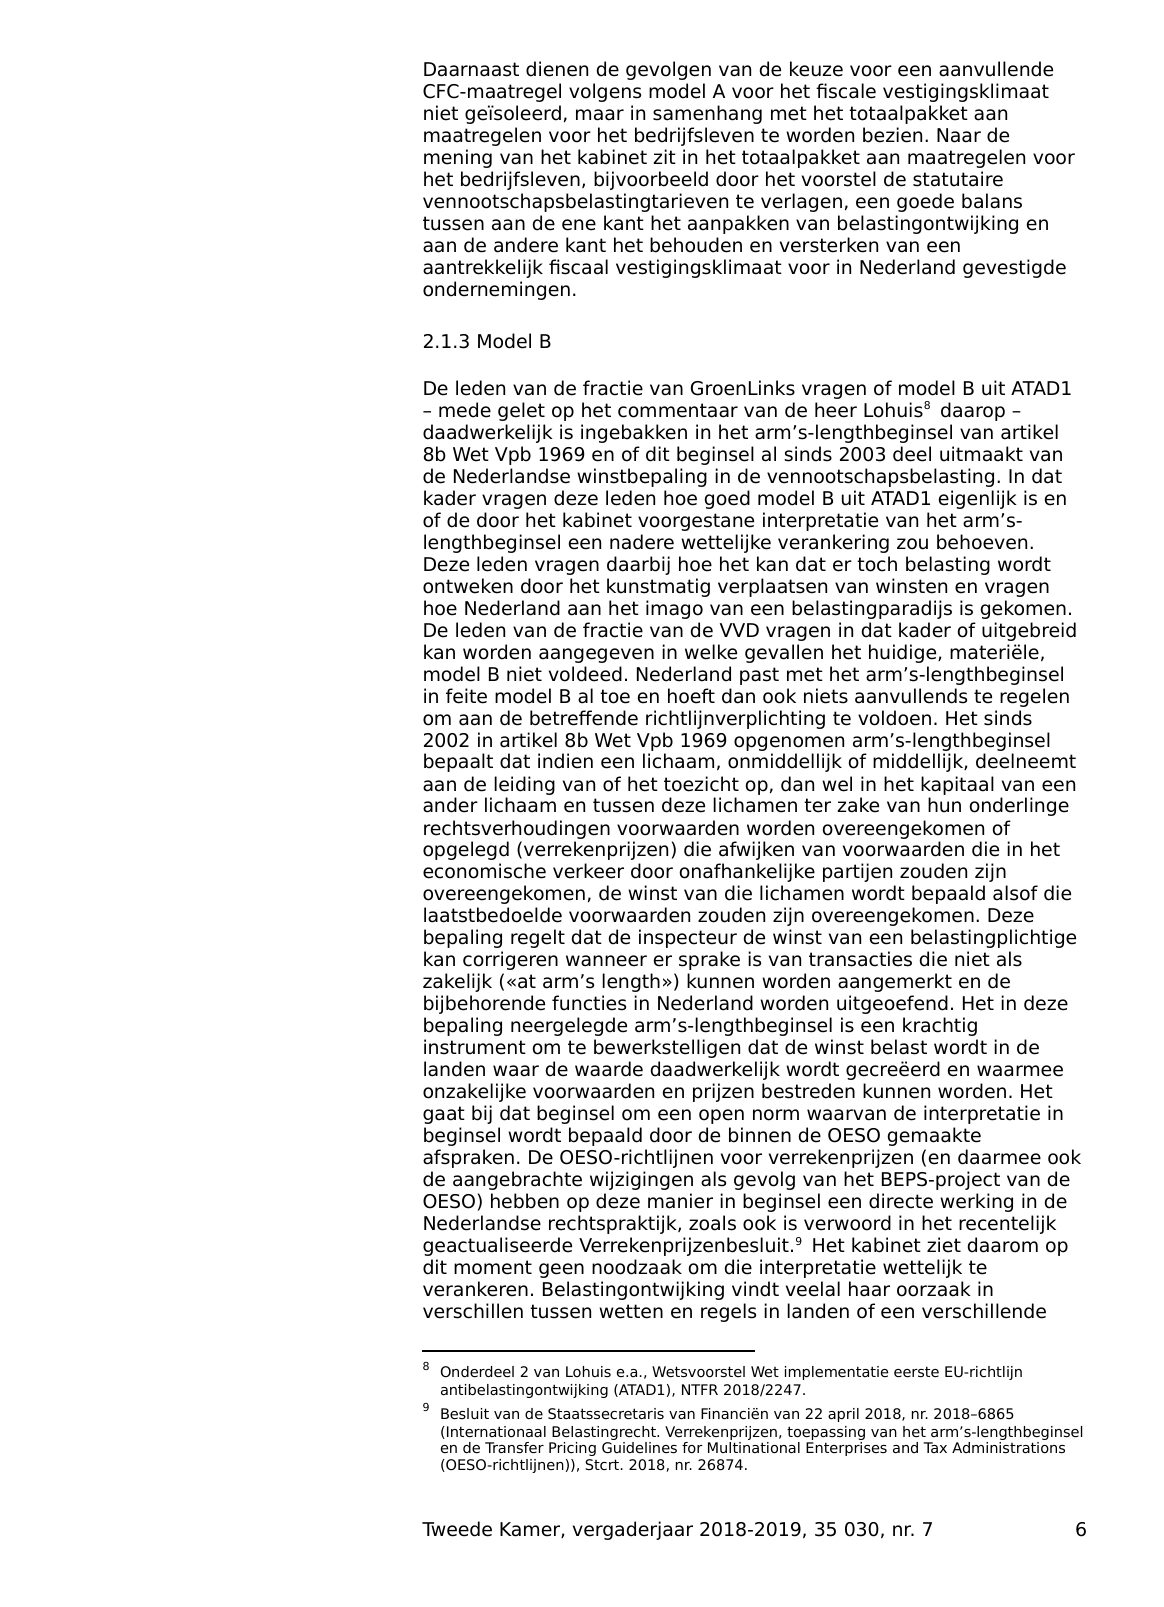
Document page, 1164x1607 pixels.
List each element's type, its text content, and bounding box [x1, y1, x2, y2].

text Daarnaast dienen de gevolgen van de keuze voor een aanvullende CFC-maatregel volgens model A voor het fiscale vestigingsklimaat niet geïsoleerd, maar in samenhang met het totaalpakket aan maatregelen voor het bedrijfsleven te worden bezien. Naar de mening van het kabinet zit in het totaalpakket aan maatregelen voor het bedrijfsleven, bijvoorbeeld door het voorstel de statutaire vennootschapsbelastingtarieven te verlagen, een goede balans tussen aan de ene kant het aanpakken van belastingontwijking en aan de andere kant het behouden en versterken van een aantrekkelijk fiscaal vestigingsklimaat voor in Nederland gevestigde ondernemingen. [422, 59, 1087, 301]
text Onderdeel 2 van Lohuis e.a., Wetsvoorstel Wet implementatie eerste EU-richtlijn antibelastingontwijking (ATAD1), NTFR 2018/2247. [422, 1360, 1087, 1399]
text Besluit van de Staatssecretaris van Financiën van 22 april 2018, nr. 2018–6865 (Internationaal Belastingrecht. Verrekenprijzen, toepassing van het arm’s-lengthbeginsel en de Transfer Pricing Guidelines for Multinational Enterprises and Tax Administrations (OESO-richtlijnen)), Stcrt. 2018, nr. 26874. [422, 1402, 1087, 1474]
text De leden van de fractie van GroenLinks vragen of model B uit ATAD1 – mede gelet op het commentaar van de heer Lohuis daarop – daadwerkelijk is ingebakken in het arm’s-lengthbeginsel van artikel 8b Wet Vpb 1969 en of dit beginsel al sinds 2003 deel uitmaakt van de Nederlandse winstbepaling in de vennootschapsbelasting. In dat kader vragen deze leden hoe goed model B uit ATAD1 eigenlijk is en of de door het kabinet voorgestane interpretatie van het arm’s-lengthbeginsel een nadere wettelijke verankering zou behoeven. Deze leden vragen daarbij hoe het kan dat er toch belasting wordt ontweken door het kunstmatig verplaatsen van winsten en vragen hoe Nederland aan het imago van een belastingparadijs is gekomen. De leden van de fractie van de VVD vragen in dat kader of uitgebreid kan worden aangegeven in welke gevallen het huidige, materiële, model B niet voldeed. Nederland past met het arm’s-lengthbeginsel in feite model B al toe en hoeft dan ook niets aanvullends te regelen om aan de betreffende richtlijnverplichting te voldoen. Het sinds 2002 in artikel 8b Wet Vpb 1969 opgenomen arm’s-lengthbeginsel bepaalt dat indien een lichaam, onmiddellijk of middellijk, deelneemt aan de leiding van of het toezicht op, dan wel in het kapitaal van een ander lichaam en tussen deze lichamen ter zake van hun onderlinge rechtsverhoudingen voorwaarden worden overeengekomen of opgelegd (verrekenprijzen) die afwijken van voorwaarden die in het economische verkeer door onafhankelijke partijen zouden zijn overeengekomen, de winst van die lichamen wordt bepaald alsof die laatstbedoelde voorwaarden zouden zijn overeengekomen. Deze bepaling regelt dat de inspecteur de winst van een belastingplichtige kan corrigeren wanneer er sprake is van transacties die niet als zakelijk («at arm’s length») kunnen worden aangemerkt en de bijbehorende functies in Nederland worden uitgeoefend. Het in deze bepaling neergelegde arm’s-lengthbeginsel is een krachtig instrument om te bewerkstelligen dat de winst belast wordt in de landen waar de waarde daadwerkelijk wordt gecreëerd en waarmee onzakelijke voorwaarden en prijzen bestreden kunnen worden. Het gaat bij dat beginsel om een open norm waarvan de interpretatie in beginsel wordt bepaald door de binnen de OESO gemaakte afspraken. De OESO-richtlijnen voor verrekenprijzen (en daarmee ook de aangebrachte wijzigingen als gevolg van het BEPS-project van de OESO) hebben op deze manier in beginsel een directe werking in de Nederlandse rechtspraktijk, zoals ook is verwoord in het recentelijk geactualiseerde Verrekenprijzenbesluit. Het kabinet ziet daarom op dit moment geen noodzaak om die interpretatie wettelijk te verankeren. Belastingontwijking vindt veelal haar oorzaak in verschillen tussen wetten en regels in landen of een verschillende [422, 378, 1087, 1323]
subtitle 2.1.3 Model B [422, 331, 1087, 353]
